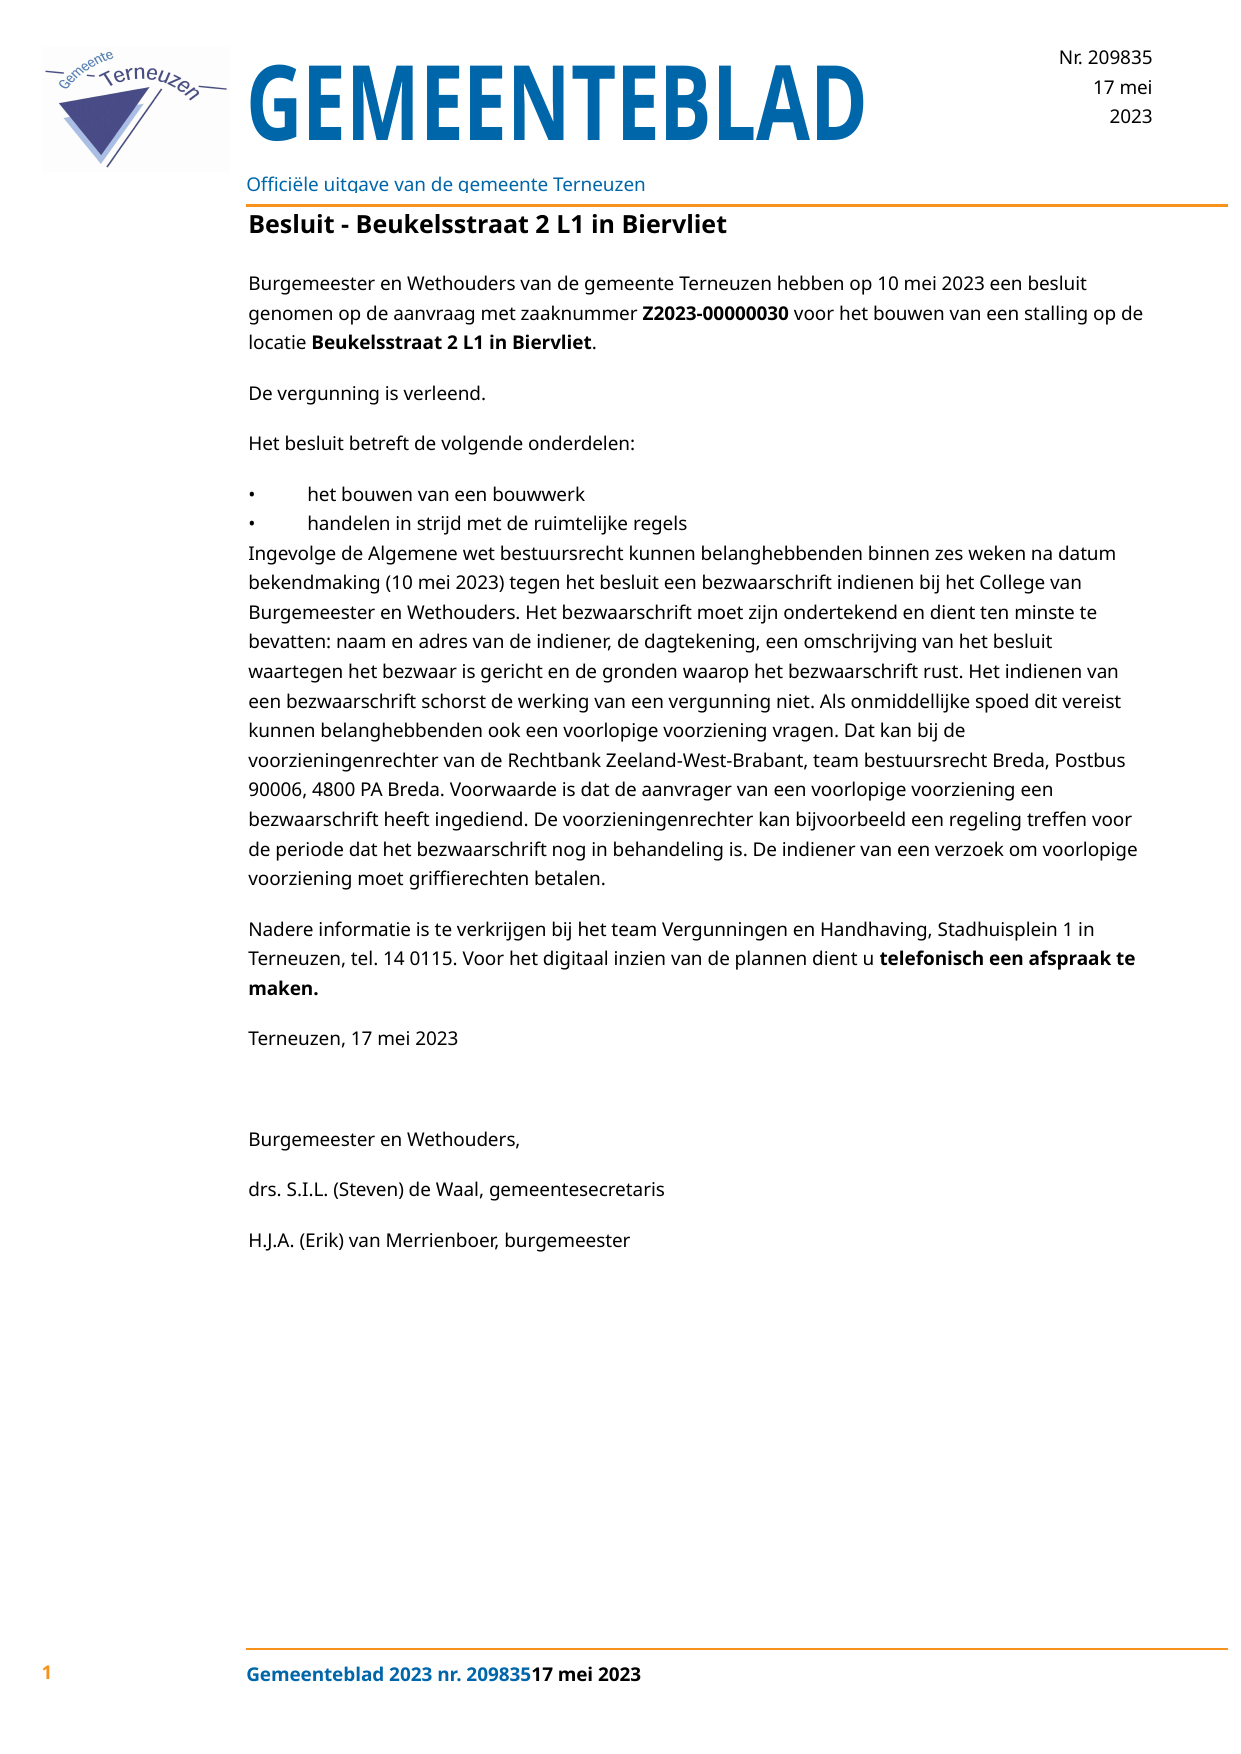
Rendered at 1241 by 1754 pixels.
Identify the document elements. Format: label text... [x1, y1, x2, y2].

text drs. S.I.L. (Steven) de Waal, gemeentesecretaris [248, 1177, 1152, 1202]
list het bouwen van een bouwwerk [248, 481, 1152, 506]
picture [41, 47, 231, 172]
text De vergunning is verleend. [248, 380, 1152, 406]
text Terneuzen, 17 mei 2023 [248, 1025, 1152, 1051]
text H.J.A. (Erik) van Merrienboer, burgemeester [248, 1227, 1152, 1253]
text Ingevolge de Algemene wet bestuursrecht kunnen belanghebbenden binnen zes weken na datum bekendmaking (10 mei 2023) tegen het besluit een bezwaarschrift indienen bij het College van Burgemeester en Wethouders. Het bezwaarschrift moet zijn ondertekend en dient ten minste te bevatten: naam en adres van de indiener, de dagtekening, een omschrijving van het besluit waartegen het bezwaar is gericht en de gronden waarop het bezwaarschrift rust. Het indienen van een bezwaarschrift schorst de werking van een vergunning niet. Als onmiddellijke spoed dit vereist kunnen belanghebbenden ook een voorlopige voorziening vragen. Dat kan bij de voorzieningenrechter van de Rechtbank Zeeland-West-Brabant, team bestuursrecht Breda, Postbus 90006, 4800 PA Breda. Voorwaarde is dat de aanvrager van een voorlopige voorziening een bezwaarschrift heeft ingediend. De voorzieningenrechter kan bijvoorbeeld een regeling treffen voor de periode dat het bezwaarschrift nog in behandeling is. De indiener van een verzoek om voorlopige voorziening moet griffierechten betalen. [248, 540, 1152, 891]
text Besluit - Beukelsstraat 2 L1 in Biervliet [248, 207, 1152, 241]
list handelen in strijd met de ruimtelijke regels [248, 510, 1152, 536]
text Het besluit betreft de volgende onderdelen: [248, 430, 1152, 456]
text Nadere informatie is te verkrijgen bij het team Vergunningen en Handhaving, Stadhuisplein 1 in Terneuzen, tel. 14 0115. Voor het digitaal inzien van de plannen dient u telefonisch een afspraak te maken. [248, 916, 1152, 1001]
text Burgemeester en Wethouders, [248, 1126, 1152, 1152]
text Burgemeester en Wethouders van de gemeente Terneuzen hebben op 10 mei 2023 een besluit genomen op de aanvraag met zaaknummer Z2023-00000030 voor het bouwen van een stalling op de locatie Beukelsstraat 2 L1 in Biervliet. [248, 270, 1152, 355]
